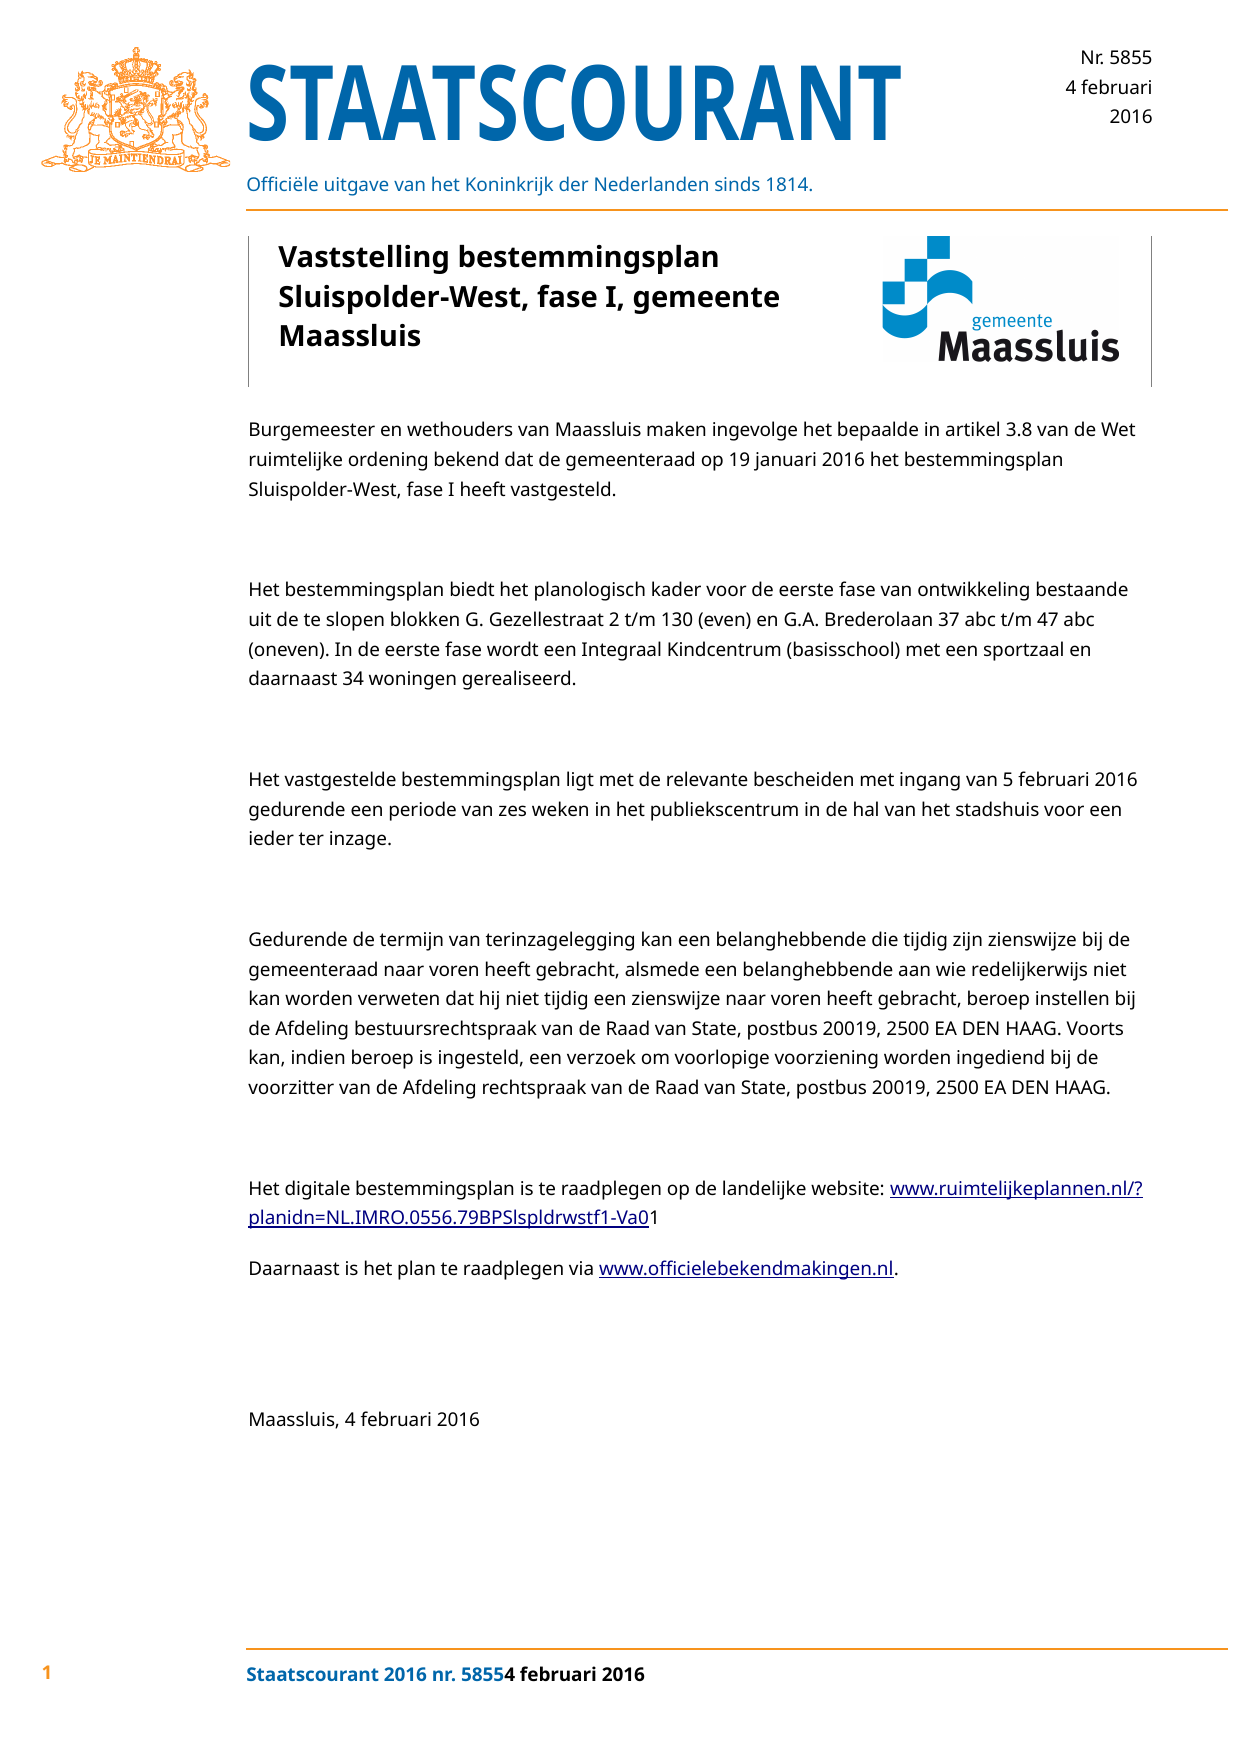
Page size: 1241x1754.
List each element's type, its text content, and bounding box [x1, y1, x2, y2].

picture [41, 47, 231, 172]
text Het vastgestelde bestemmingsplan ligt met de relevante bescheiden met ingang van 5 februari 2016 gedurende een periode van zes weken in het publiekscentrum in de hal van het stadshuis voor een ieder ter inzage. [248, 766, 1152, 851]
table_header Vaststelling bestemmingsplan Sluispolder-West, fase I, gemeente Maassluis [249, 236, 850, 387]
table_header [850, 236, 1151, 387]
text Gedurende de termijn van terinzagelegging kan een belanghebbende die tijdig zijn zienswijze bij de gemeenteraad naar voren heeft gebracht, alsmede een belanghebbende aan wie redelijkerwijs niet kan worden verweten dat hij niet tijdig een zienswijze naar voren heeft gebracht, beroep instellen bij de Afdeling bestuursrechtspraak van de Raad van State, postbus 20019, 2500 EA DEN HAAG. Voorts kan, indien beroep is ingesteld, een verzoek om voorlopige voorziening worden ingediend bij de voorzitter van de Afdeling rechtspraak van de Raad van State, postbus 20019, 2500 EA DEN HAAG. [248, 926, 1152, 1100]
picture [882, 236, 1119, 362]
text Het bestemmingsplan biedt het planologisch kader voor de eerste fase van ontwikkeling bestaande uit de te slopen blokken G. Gezellestraat 2 t/m 130 (even) en G.A. Brederolaan 37 abc t/m 47 abc (oneven). In de eerste fase wordt een Integraal Kindcentrum (basisschool) met een sportzaal en daarnaast 34 woningen gerealiseerd. [248, 577, 1152, 691]
text Daarnaast is het plan te raadplegen via www.officielebekendmakingen.nl. [248, 1255, 1152, 1281]
text Het digitale bestemmingsplan is te raadplegen op de landelijke website: www.ruimtelijkeplannen.nl/?planidn=NL.IMRO.0556.79BPSlspldrwstf1-Va01 [248, 1175, 1152, 1230]
text Burgemeester en wethouders van Maassluis maken ingevolge het bepaalde in artikel 3.8 van de Wet ruimtelijke ordening bekend dat de gemeenteraad op 19 januari 2016 het bestemmingsplan Sluispolder-West, fase I heeft vastgesteld. [248, 417, 1152, 502]
text Maassluis, 4 februari 2016 [248, 1406, 1152, 1432]
picture [882, 236, 927, 281]
